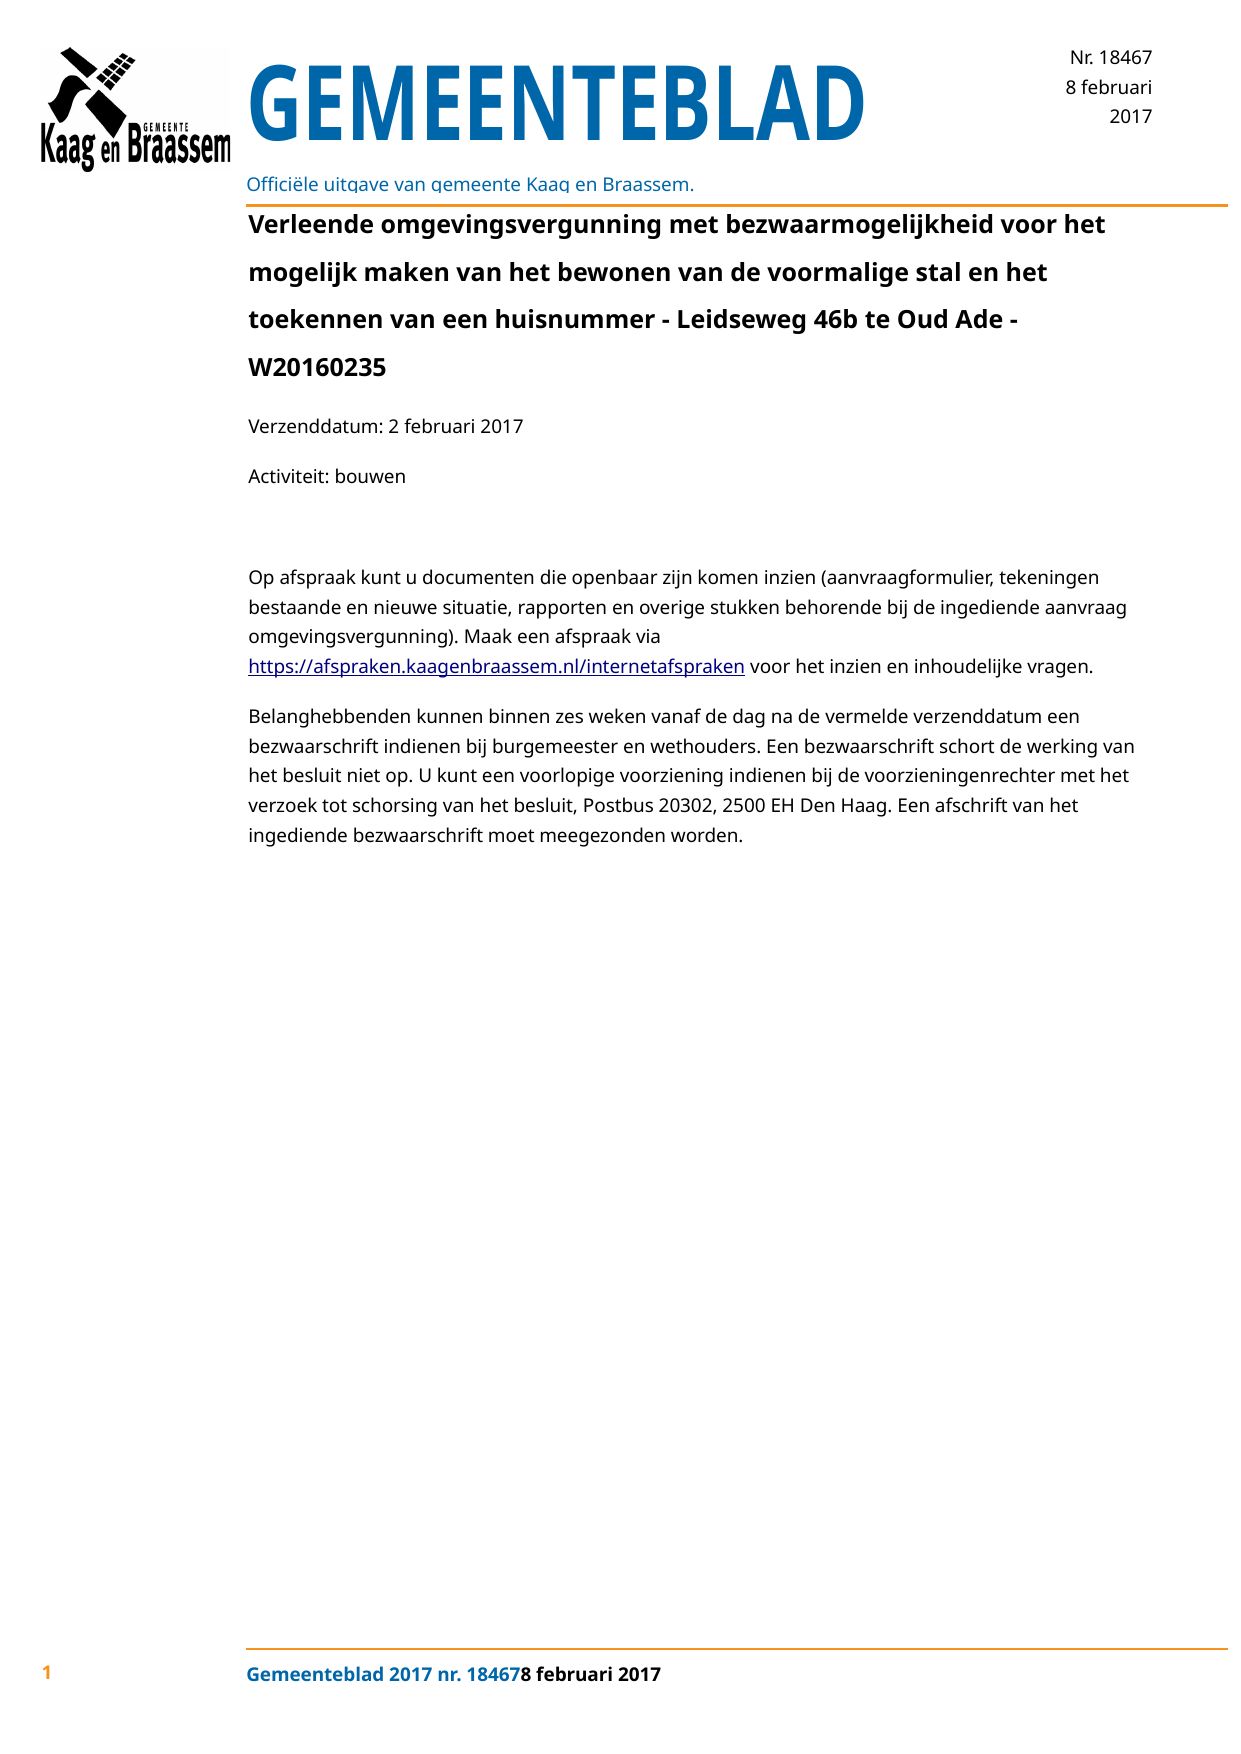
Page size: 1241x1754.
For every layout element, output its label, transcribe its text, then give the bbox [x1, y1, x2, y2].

text Activiteit: bouwen [248, 463, 1152, 489]
text Op afspraak kunt u documenten die openbaar zijn komen inzien (aanvraagformulier, tekeningen bestaande en nieuwe situatie, rapporten en overige stukken behorende bij de ingediende aanvraag omgevingsvergunning). Maak een afspraak via https://afspraken.kaagenbraassem.nl/internetafspraken voor het inzien en inhoudelijke vragen. [248, 564, 1152, 679]
text Belanghebbenden kunnen binnen zes weken vanaf de dag na de vermelde verzenddatum een bezwaarschrift indienen bij burgemeester en wethouders. Een bezwaarschrift schort de werking van het besluit niet op. U kunt een voorlopige voorziening indienen bij de voorzieningenrechter met het verzoek tot schorsing van het besluit, Postbus 20302, 2500 EH Den Haag. Een afschrift van het ingediende bezwaarschrift moet meegezonden worden. [248, 703, 1152, 848]
text Verleende omgevingsvergunning met bezwaarmogelijkheid voor het mogelijk maken van het bewonen van de voormalige stal en het toekennen van een huisnummer - Leidseweg 46b te Oud Ade - W20160235 [248, 207, 1152, 384]
picture [41, 47, 231, 172]
text Verzenddatum: 2 februari 2017 [248, 413, 1152, 439]
